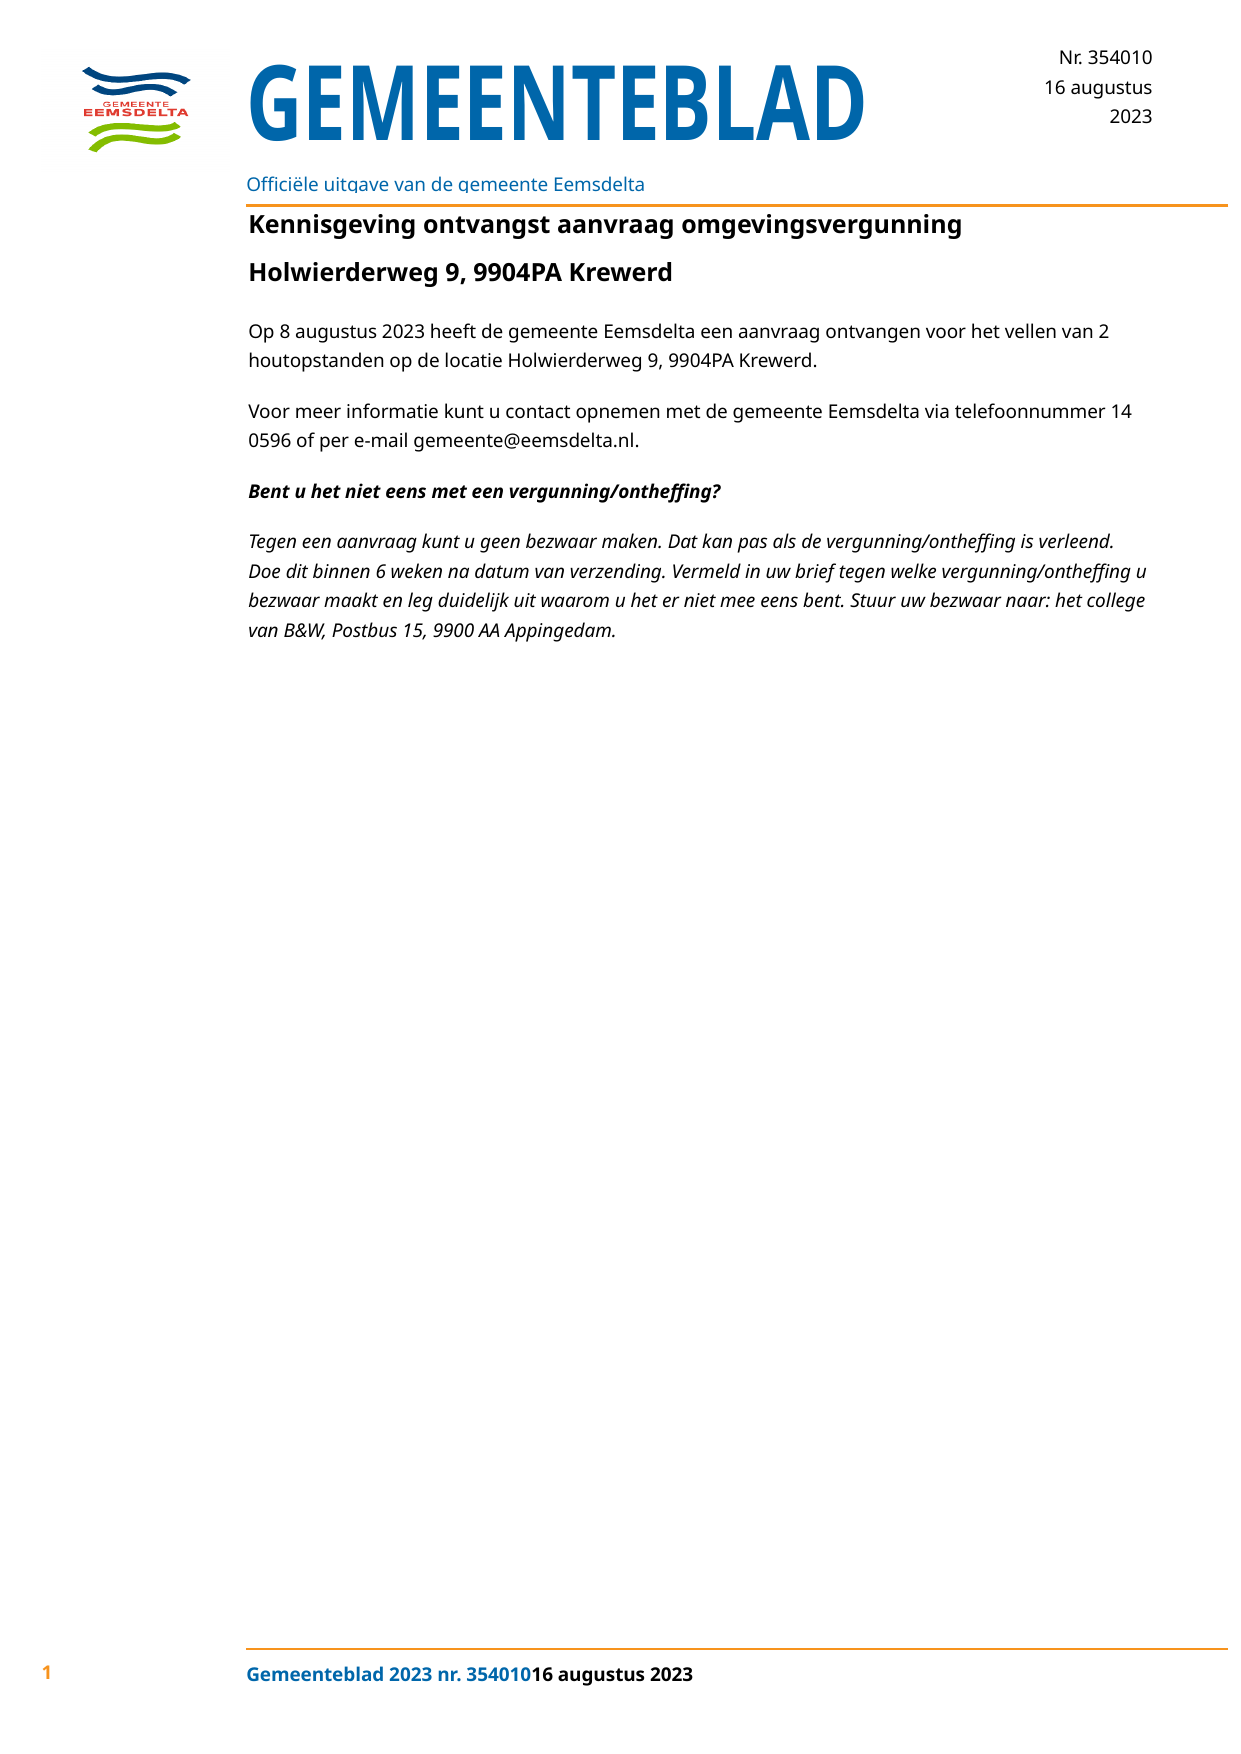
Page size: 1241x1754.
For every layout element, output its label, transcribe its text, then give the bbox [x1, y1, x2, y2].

text Bent u het niet eens met een vergunning/ontheffing? [248, 478, 1152, 504]
text Voor meer informatie kunt u contact opnemen met de gemeente Eemsdelta via telefoonnummer 14 0596 of per e-mail gemeente@eemsdelta.nl. [248, 398, 1152, 453]
text Kennisgeving ontvangst aanvraag omgevingsvergunning Holwierderweg 9, 9904PA Krewerd [248, 207, 1152, 288]
picture [41, 47, 231, 172]
text Op 8 augustus 2023 heeft de gemeente Eemsdelta een aanvraag ontvangen voor het vellen van 2 houtopstanden op de locatie Holwierderweg 9, 9904PA Krewerd. [248, 318, 1152, 373]
text Tegen een aanvraag kunt u geen bezwaar maken. Dat kan pas als de vergunning/ontheffing is verleend. Doe dit binnen 6 weken na datum van verzending. Vermeld in uw brief tegen welke vergunning/ontheffing u bezwaar maakt en leg duidelijk uit waarom u het er niet mee eens bent. Stuur uw bezwaar naar: het college van B&W, Postbus 15, 9900 AA Appingedam. [248, 528, 1152, 643]
